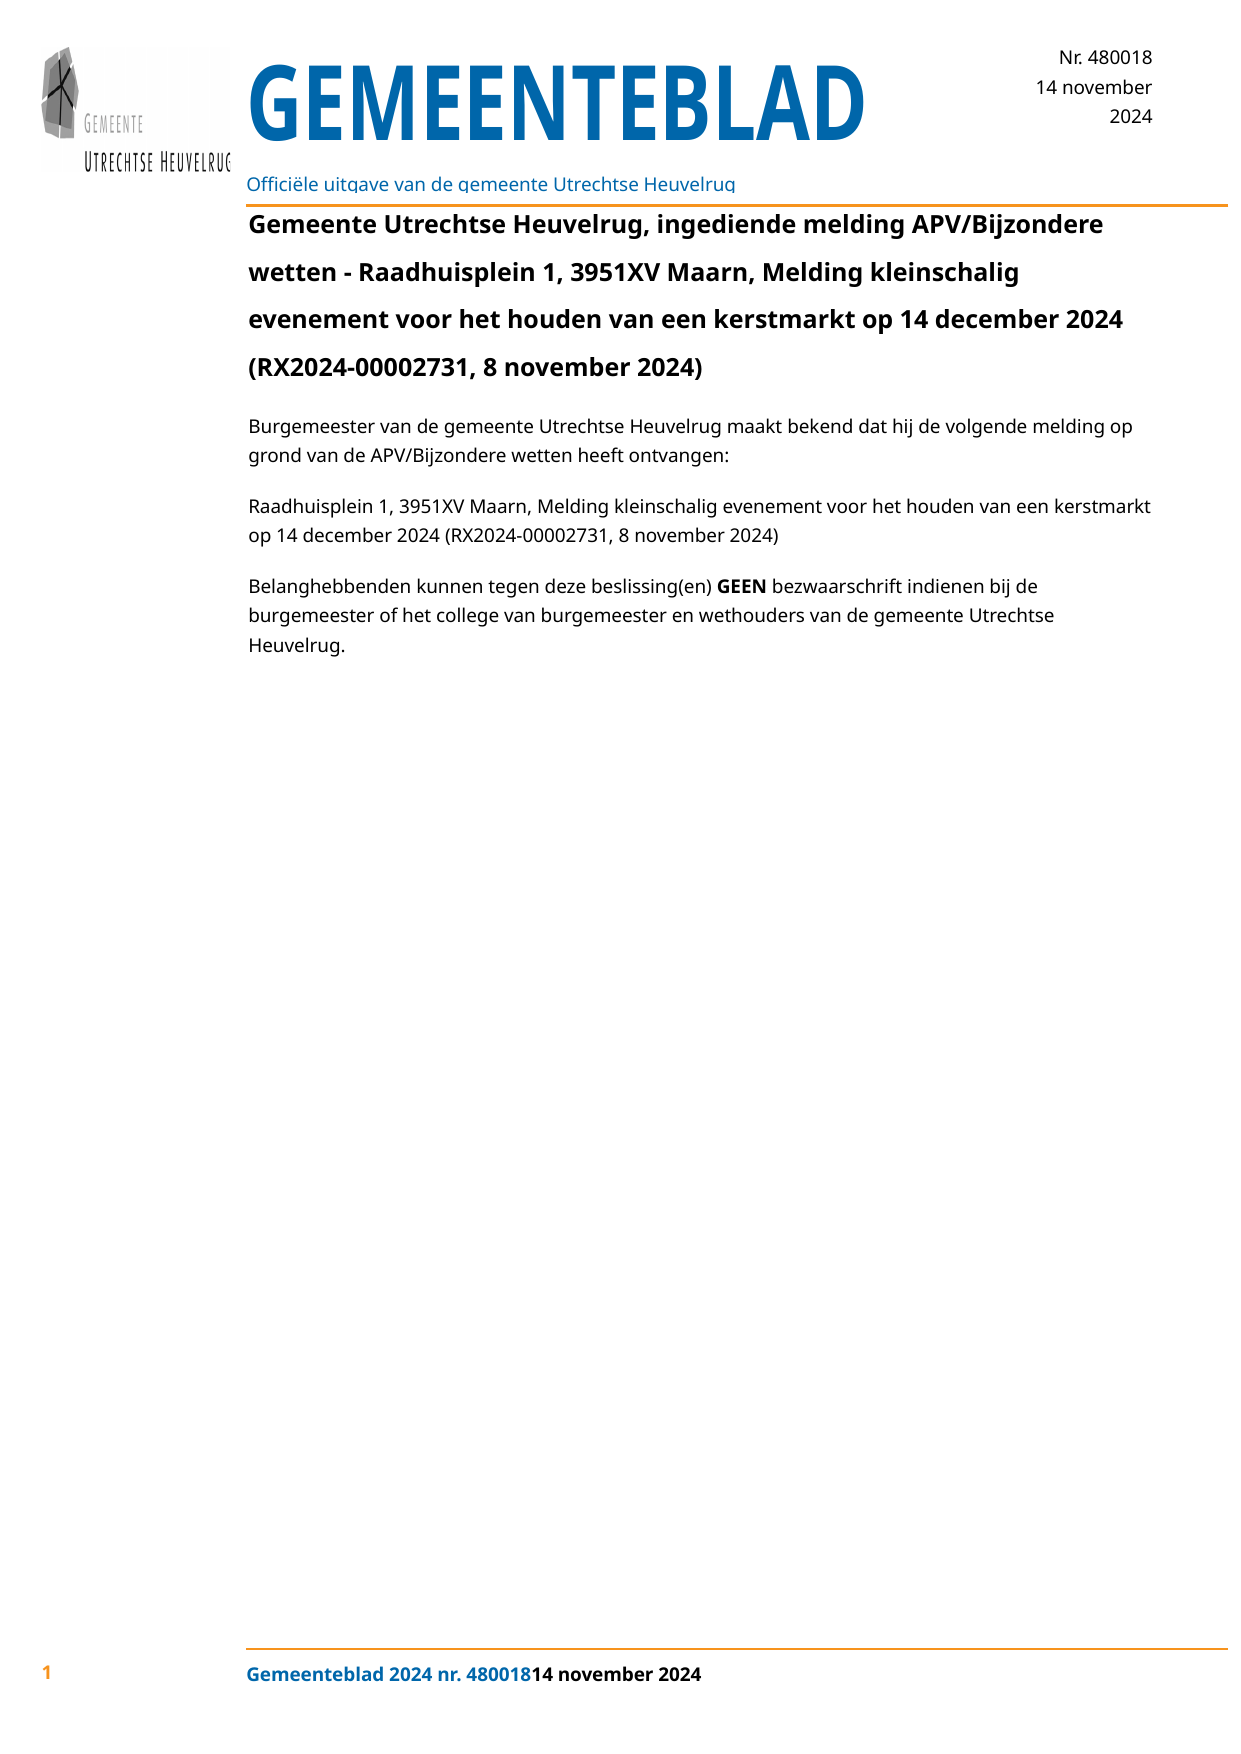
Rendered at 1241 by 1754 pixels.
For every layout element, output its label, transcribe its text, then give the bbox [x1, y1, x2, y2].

text Belanghebbenden kunnen tegen deze beslissing(en) GEEN bezwaarschrift indienen bij de burgemeester of het college van burgemeester en wethouders van de gemeente Utrechtse Heuvelrug. [248, 573, 1152, 658]
picture [41, 47, 231, 172]
text Burgemeester van de gemeente Utrechtse Heuvelrug maakt bekend dat hij de volgende melding op grond van de APV/Bijzondere wetten heeft ontvangen: [248, 413, 1152, 468]
text Gemeente Utrechtse Heuvelrug, ingediende melding APV/Bijzondere wetten - Raadhuisplein 1, 3951XV Maarn, Melding kleinschalig evenement voor het houden van een kerstmarkt op 14 december 2024 (RX2024-00002731, 8 november 2024) [248, 207, 1152, 384]
text Raadhuisplein 1, 3951XV Maarn, Melding kleinschalig evenement voor het houden van een kerstmarkt op 14 december 2024 (RX2024-00002731, 8 november 2024) [248, 493, 1152, 548]
